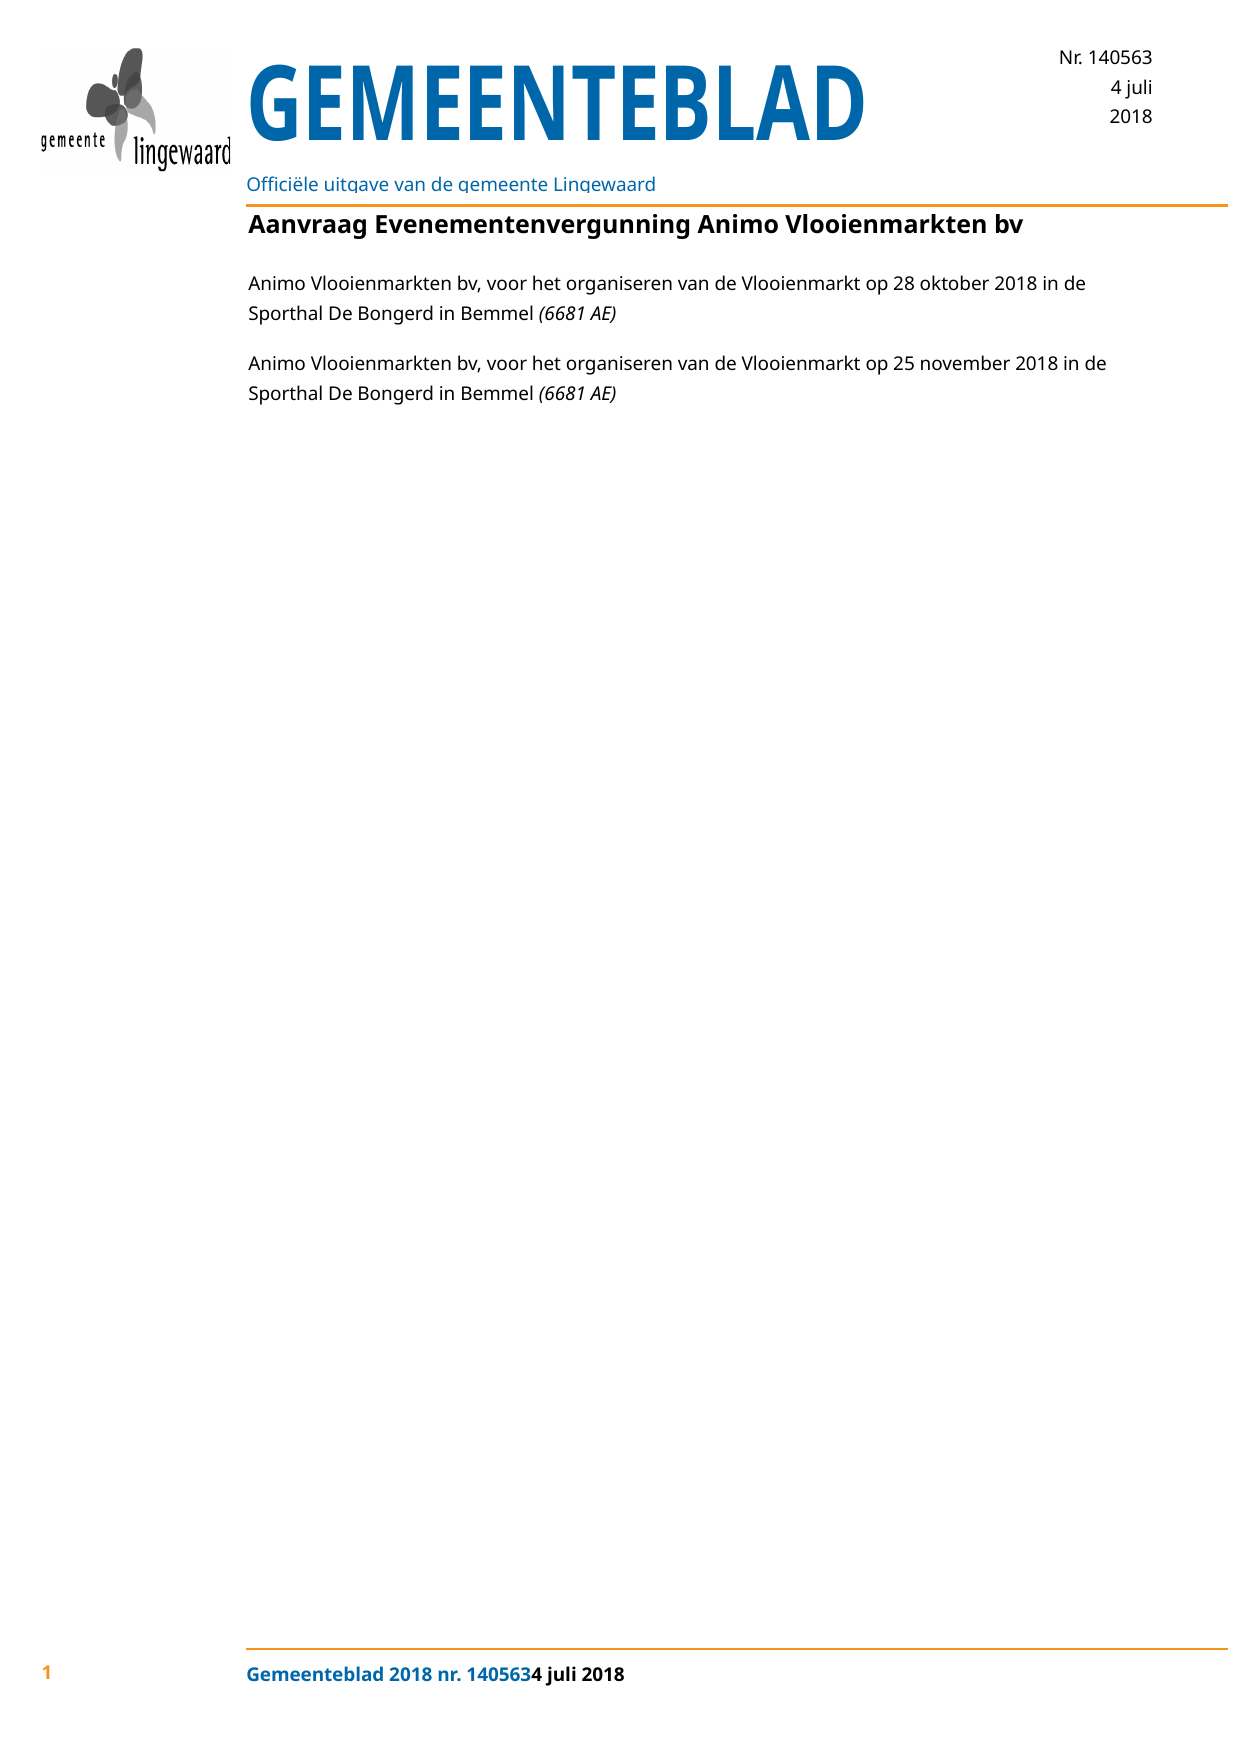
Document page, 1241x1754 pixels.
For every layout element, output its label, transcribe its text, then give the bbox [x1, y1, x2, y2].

picture [41, 47, 231, 172]
text Animo Vlooienmarkten bv, voor het organiseren van de Vlooienmarkt op 28 oktober 2018 in de Sporthal De Bongerd in Bemmel (6681 AE) [248, 270, 1152, 326]
text Animo Vlooienmarkten bv, voor het organiseren van de Vlooienmarkt op 25 november 2018 in de Sporthal De Bongerd in Bemmel (6681 AE) [248, 350, 1152, 406]
text Aanvraag Evenementenvergunning Animo Vlooienmarkten bv [248, 207, 1152, 241]
